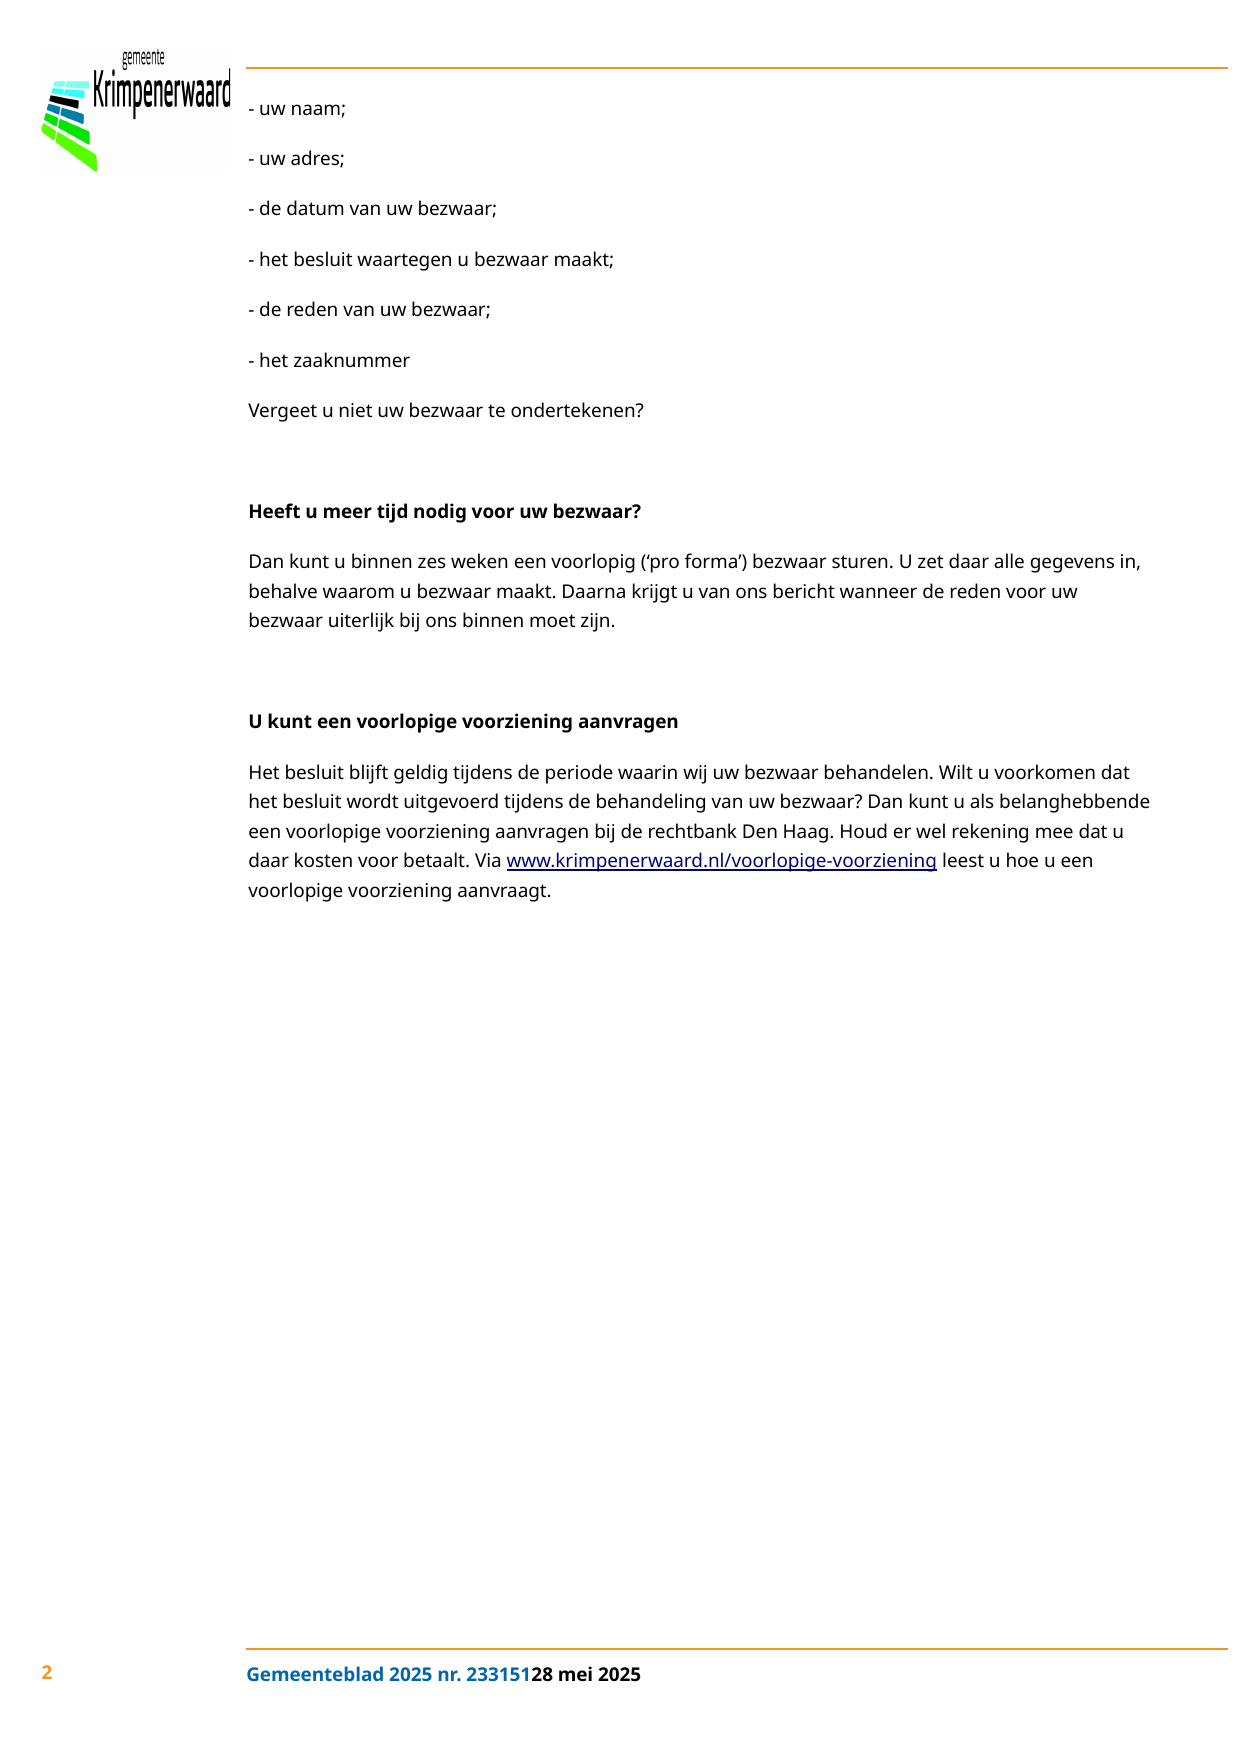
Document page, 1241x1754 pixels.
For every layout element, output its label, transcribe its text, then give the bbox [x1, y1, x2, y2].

text - uw adres; [248, 145, 1152, 171]
text Vergeet u niet uw bezwaar te ondertekenen? [248, 397, 1152, 423]
text - het zaaknummer [248, 347, 1152, 373]
text Heeft u meer tijd nodig voor uw bezwaar? [248, 498, 1152, 524]
text Het besluit blijft geldig tijdens de periode waarin wij uw bezwaar behandelen. Wilt u voorkomen dat het besluit wordt uitgevoerd tijdens de behandeling van uw bezwaar? Dan kunt u als belanghebbende een voorlopige voorziening aanvragen bij de rechtbank Den Haag. Houd er wel rekening mee dat u daar kosten voor betaalt. Via www.krimpenerwaard.nl/voorlopige-voorziening leest u hoe u een voorlopige voorziening aanvraagt. [248, 759, 1152, 903]
text U kunt een voorlopige voorziening aanvragen [248, 708, 1152, 734]
text - het besluit waartegen u bezwaar maakt; [248, 246, 1152, 272]
text Dan kunt u binnen zes weken een voorlopig (‘pro forma’) bezwaar sturen. U zet daar alle gegevens in, behalve waarom u bezwaar maakt. Daarna krijgt u van ons bericht wanneer de reden voor uw bezwaar uiterlijk bij ons binnen moet zijn. [248, 548, 1152, 633]
picture [41, 47, 231, 172]
text - de reden van uw bezwaar; [248, 296, 1152, 322]
text - uw naam; [248, 95, 1152, 121]
text - de datum van uw bezwaar; [248, 196, 1152, 221]
